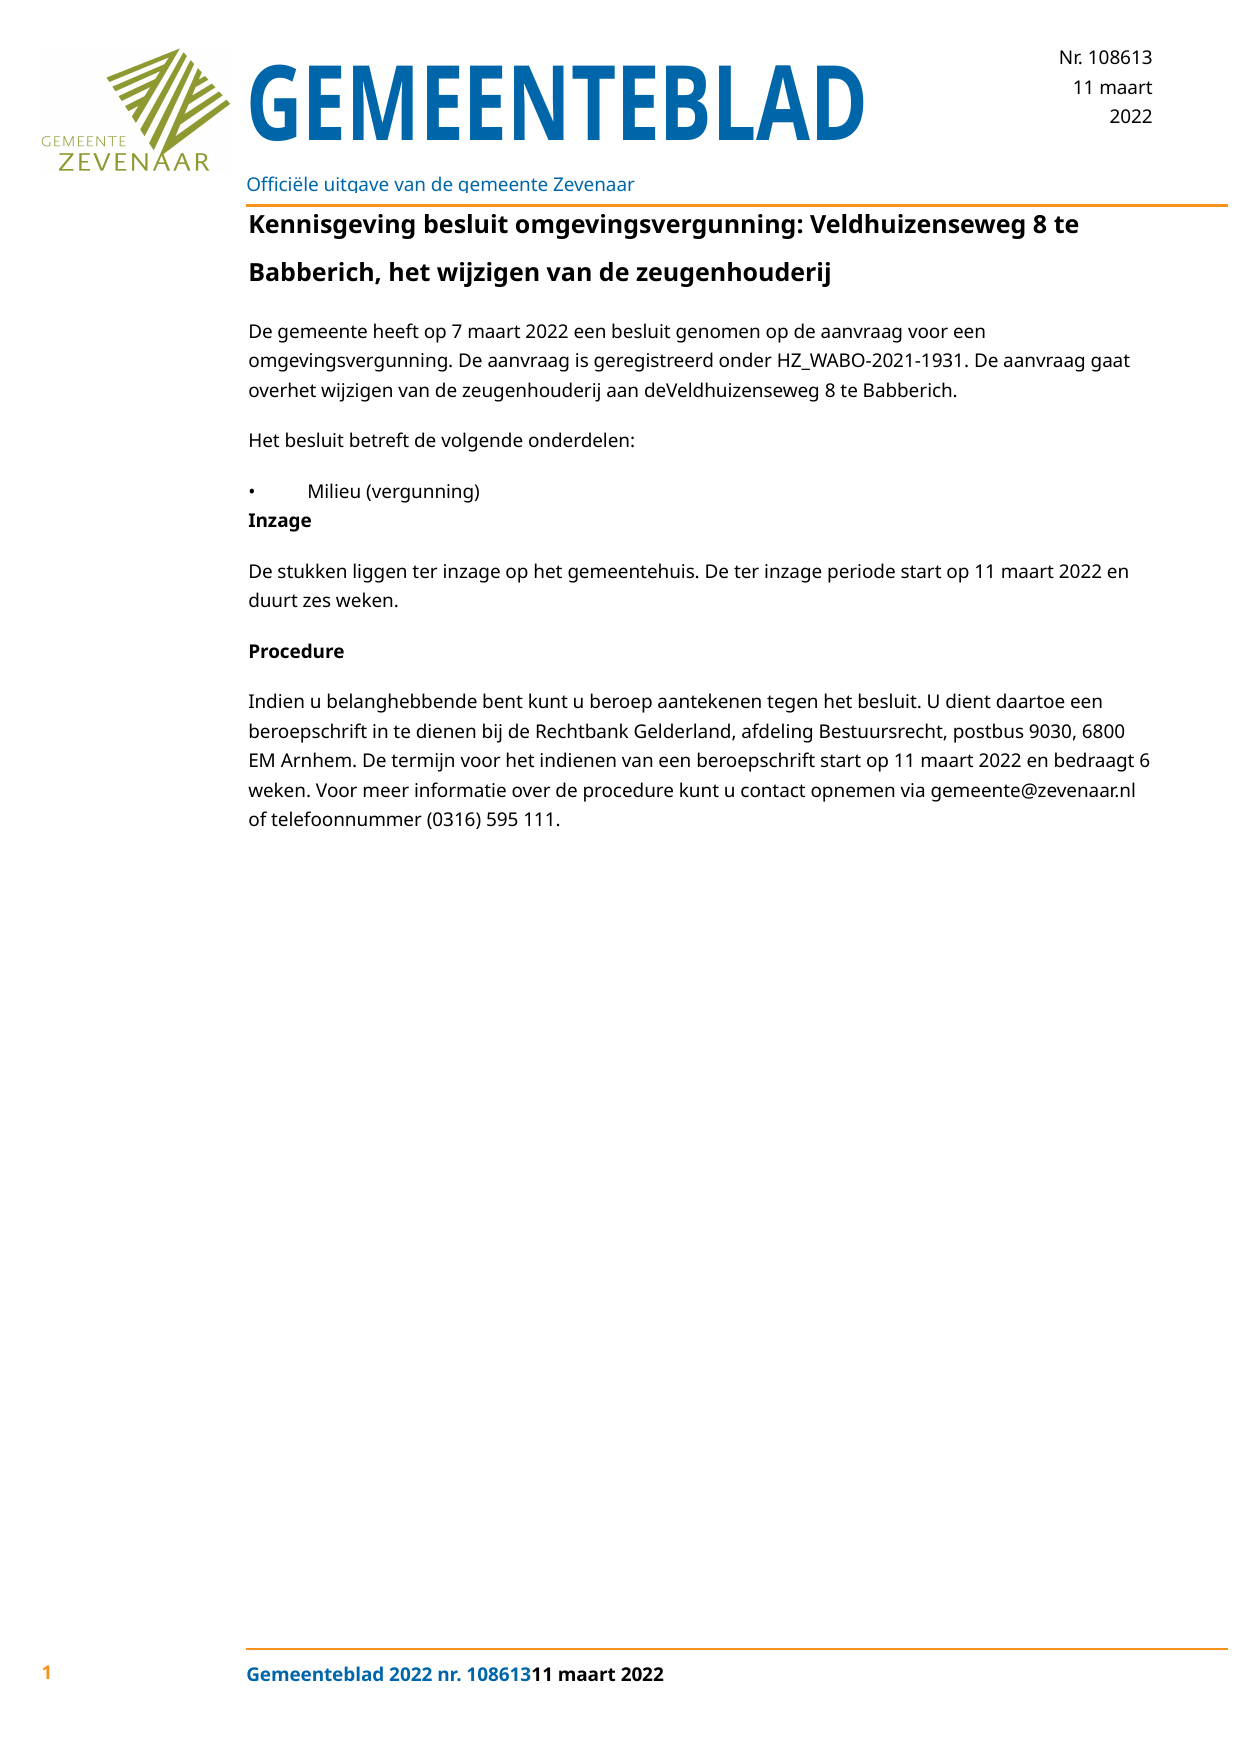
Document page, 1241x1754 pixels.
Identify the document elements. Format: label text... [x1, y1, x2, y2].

text Kennisgeving besluit omgevingsvergunning: Veldhuizenseweg 8 te Babberich, het wijzigen van de zeugenhouderij [248, 207, 1152, 288]
text Inzage [248, 507, 1152, 533]
text De stukken liggen ter inzage op het gemeentehuis. De ter inzage periode start op 11 maart 2022 en duurt zes weken. [248, 558, 1152, 613]
list Milieu (vergunning) [248, 478, 1152, 504]
text Het besluit betreft de volgende onderdelen: [248, 427, 1152, 453]
text Indien u belanghebbende bent kunt u beroep aantekenen tegen het besluit. U dient daartoe een beroepschrift in te dienen bij de Rechtbank Gelderland, afdeling Bestuursrecht, postbus 9030, 6800 EM Arnhem. De termijn voor het indienen van een beroepschrift start op 11 maart 2022 en bedraagt 6 weken. Voor meer informatie over de procedure kunt u contact opnemen via gemeente@zevenaar.nl of telefoonnummer (0316) 595 111. [248, 688, 1152, 832]
picture [41, 47, 231, 172]
text De gemeente heeft op 7 maart 2022 een besluit genomen op de aanvraag voor een omgevingsvergunning. De aanvraag is geregistreerd onder HZ_WABO-2021-1931. De aanvraag gaat overhet wijzigen van de zeugenhouderij aan deVeldhuizenseweg 8 te Babberich. [248, 318, 1152, 403]
text Procedure [248, 638, 1152, 664]
